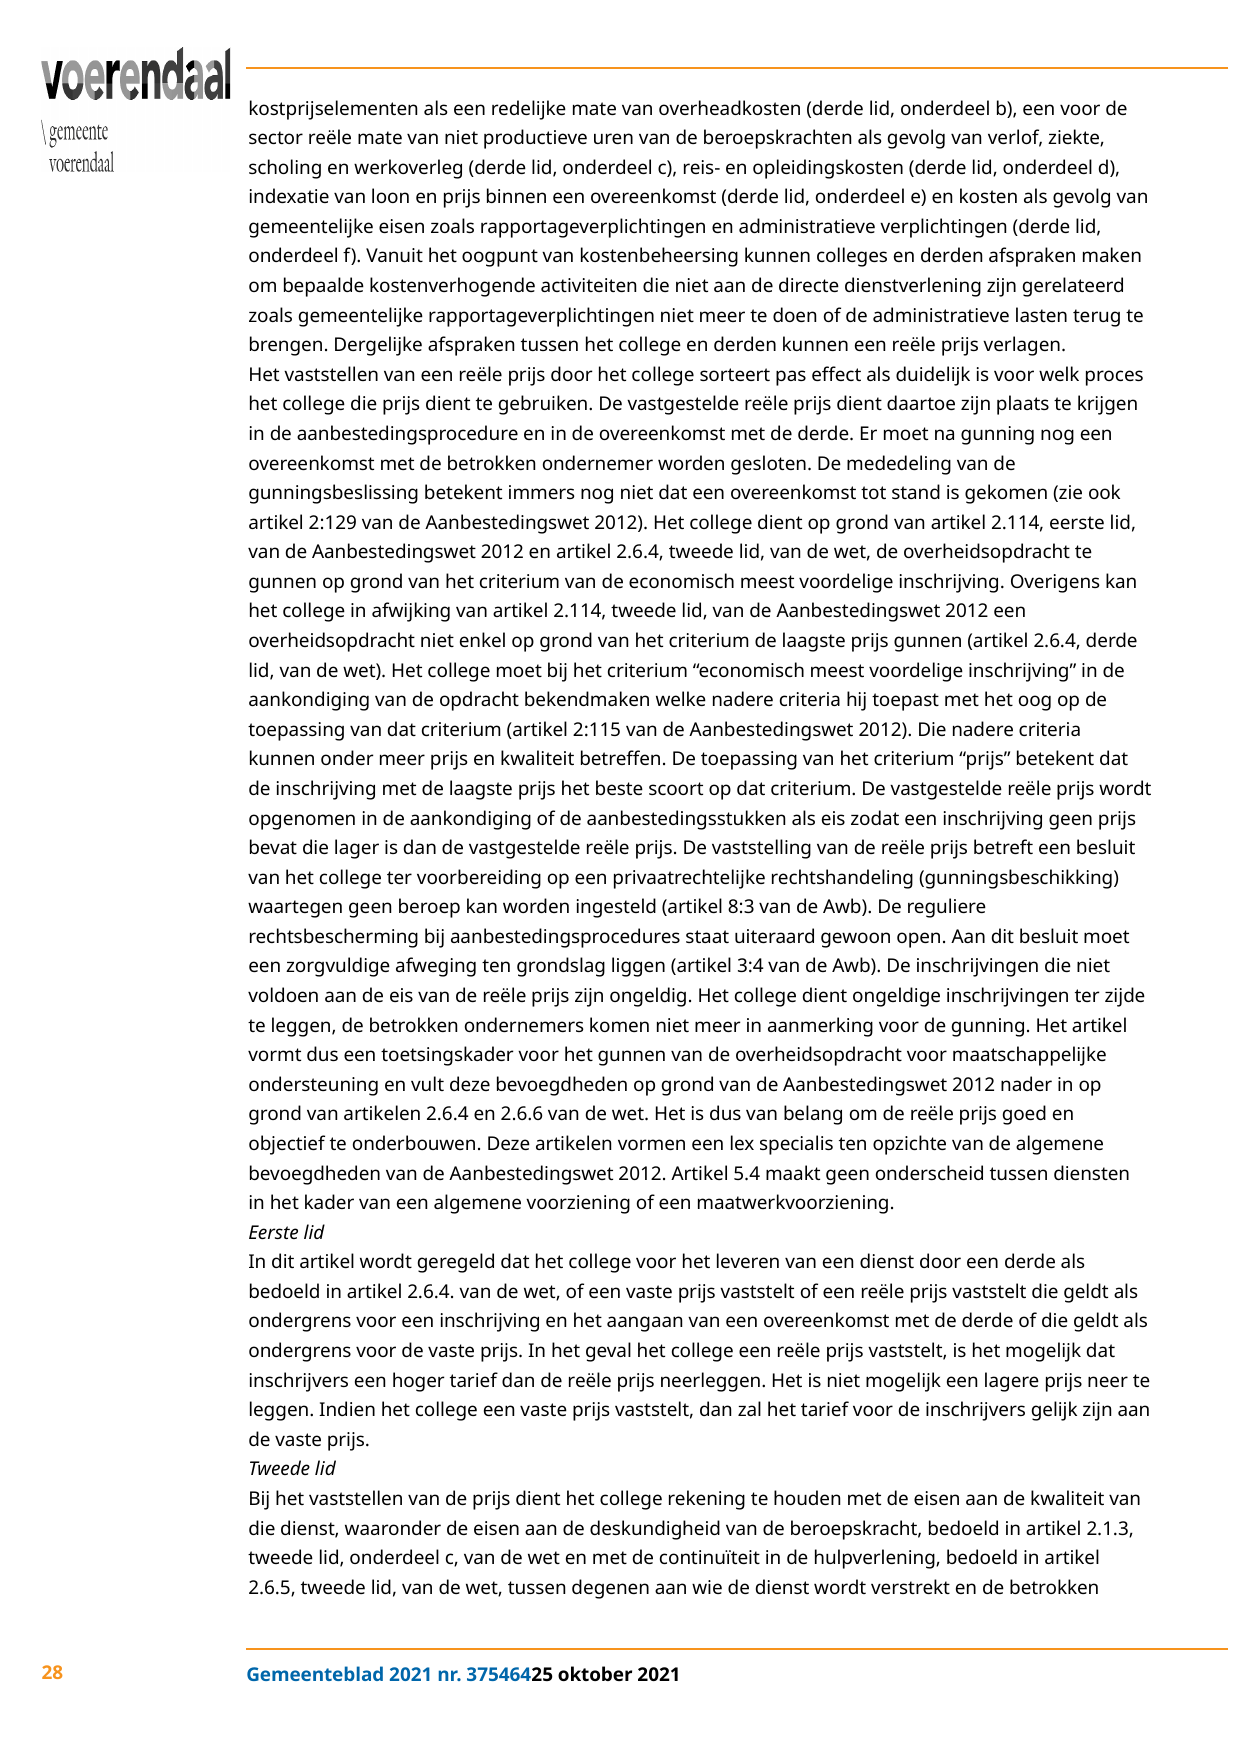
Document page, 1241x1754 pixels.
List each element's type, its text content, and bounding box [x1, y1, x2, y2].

text In dit artikel wordt geregeld dat het college voor het leveren van een dienst door een derde als bedoeld in artikel 2.6.4. van de wet, of een vaste prijs vaststelt of een reële prijs vaststelt die geldt als ondergrens voor een inschrijving en het aangaan van een overeenkomst met de derde of die geldt als ondergrens voor de vaste prijs. In het geval het college een reële prijs vaststelt, is het mogelijk dat inschrijvers een hoger tarief dan de reële prijs neerleggen. Het is niet mogelijk een lagere prijs neer te leggen. Indien het college een vaste prijs vaststelt, dan zal het tarief voor de inschrijvers gelijk zijn aan de vaste prijs. [248, 1248, 1152, 1452]
picture [41, 47, 231, 172]
text kostprijselementen als een redelijke mate van overheadkosten (derde lid, onderdeel b), een voor de sector reële mate van niet productieve uren van de beroepskrachten als gevolg van verlof, ziekte, scholing en werkoverleg (derde lid, onderdeel c), reis- en opleidingskosten (derde lid, onderdeel d), indexatie van loon en prijs binnen een overeenkomst (derde lid, onderdeel e) en kosten als gevolg van gemeentelijke eisen zoals rapportageverplichtingen en administratieve verplichtingen (derde lid, onderdeel f). Vanuit het oogpunt van kostenbeheersing kunnen colleges en derden afspraken maken om bepaalde kostenverhogende activiteiten die niet aan de directe dienstverlening zijn gerelateerd zoals gemeentelijke rapportageverplichtingen niet meer te doen of de administratieve lasten terug te brengen. Dergelijke afspraken tussen het college en derden kunnen een reële prijs verlagen. [248, 95, 1152, 357]
text Het vaststellen van een reële prijs door het college sorteert pas effect als duidelijk is voor welk proces het college die prijs dient te gebruiken. De vastgestelde reële prijs dient daartoe zijn plaats te krijgen in de aanbestedingsprocedure en in de overeenkomst met de derde. Er moet na gunning nog een overeenkomst met de betrokken ondernemer worden gesloten. De mededeling van de gunningsbeslissing betekent immers nog niet dat een overeenkomst tot stand is gekomen (zie ook artikel 2:129 van de Aanbestedingswet 2012). Het college dient op grond van artikel 2.114, eerste lid, van de Aanbestedingswet 2012 en artikel 2.6.4, tweede lid, van de wet, de overheidsopdracht te gunnen op grond van het criterium van de economisch meest voordelige inschrijving. Overigens kan het college in afwijking van artikel 2.114, tweede lid, van de Aanbestedingswet 2012 een overheidsopdracht niet enkel op grond van het criterium de laagste prijs gunnen (artikel 2.6.4, derde lid, van de wet). Het college moet bij het criterium “economisch meest voordelige inschrijving” in de aankondiging van de opdracht bekendmaken welke nadere criteria hij toepast met het oog op de toepassing van dat criterium (artikel 2:115 van de Aanbestedingswet 2012). Die nadere criteria kunnen onder meer prijs en kwaliteit betreffen. De toepassing van het criterium “prijs” betekent dat de inschrijving met de laagste prijs het beste scoort op dat criterium. De vastgestelde reële prijs wordt opgenomen in de aankondiging of de aanbestedingsstukken als eis zodat een inschrijving geen prijs bevat die lager is dan de vastgestelde reële prijs. De vaststelling van de reële prijs betreft een besluit van het college ter voorbereiding op een privaatrechtelijke rechtshandeling (gunningsbeschikking) waartegen geen beroep kan worden ingesteld (artikel 8:3 van de Awb). De reguliere rechtsbescherming bij aanbestedingsprocedures staat uiteraard gewoon open. Aan dit besluit moet een zorgvuldige afweging ten grondslag liggen (artikel 3:4 van de Awb). De inschrijvingen die niet voldoen aan de eis van de reële prijs zijn ongeldig. Het college dient ongeldige inschrijvingen ter zijde te leggen, de betrokken ondernemers komen niet meer in aanmerking voor de gunning. Het artikel vormt dus een toetsingskader voor het gunnen van de overheidsopdracht voor maatschappelijke ondersteuning en vult deze bevoegdheden op grond van de Aanbestedingswet 2012 nader in op grond van artikelen 2.6.4 en 2.6.6 van de wet. Het is dus van belang om de reële prijs goed en objectief te onderbouwen. Deze artikelen vormen een lex specialis ten opzichte van de algemene bevoegdheden van de Aanbestedingswet 2012. Artikel 5.4 maakt geen onderscheid tussen diensten in het kader van een algemene voorziening of een maatwerkvoorziening. [248, 361, 1152, 1215]
text Bij het vaststellen van de prijs dient het college rekening te houden met de eisen aan de kwaliteit van die dienst, waaronder de eisen aan de deskundigheid van de beroepskracht, bedoeld in artikel 2.1.3, tweede lid, onderdeel c, van de wet en met de continuïteit in de hulpverlening, bedoeld in artikel 2.6.5, tweede lid, van de wet, tussen degenen aan wie de dienst wordt verstrekt en de betrokken [248, 1485, 1152, 1600]
text Tweede lid [248, 1456, 1152, 1481]
text Eerste lid [248, 1219, 1152, 1245]
